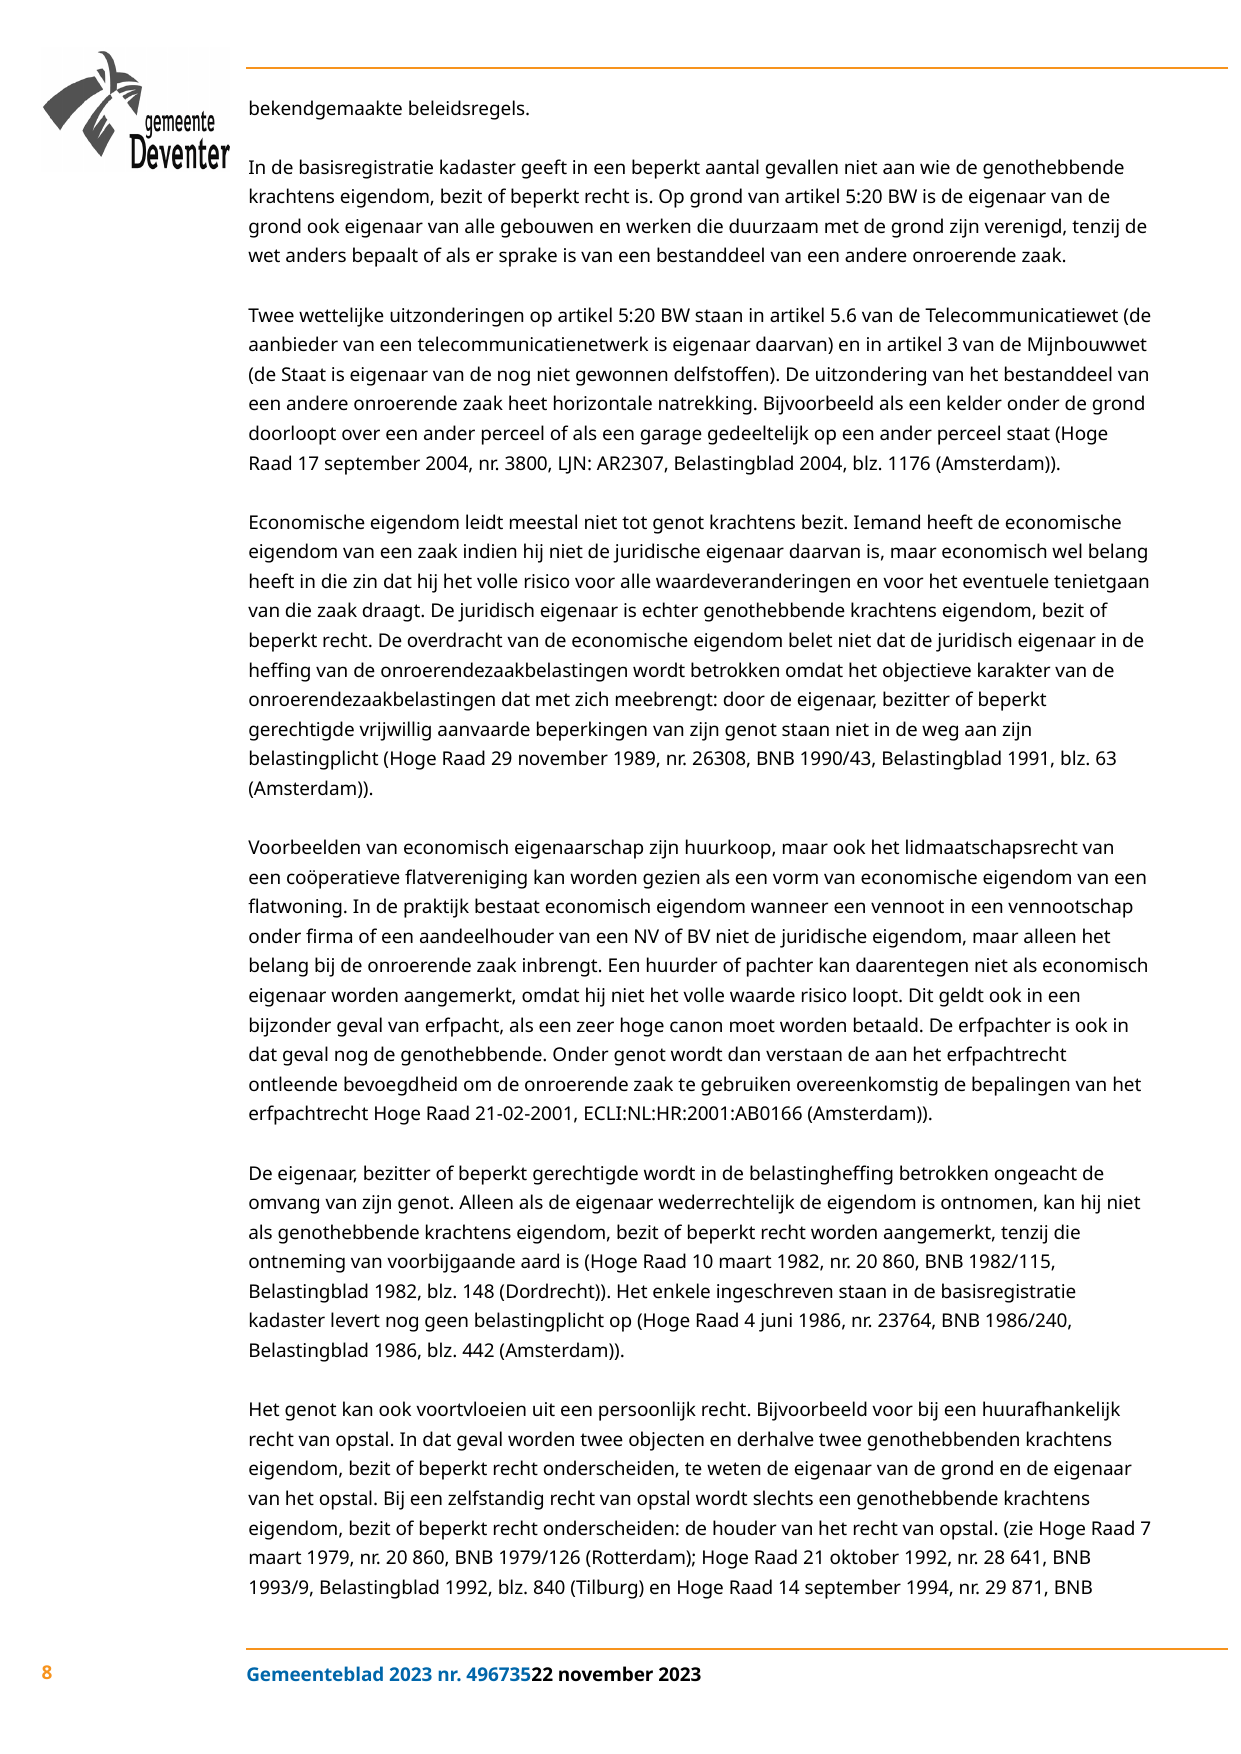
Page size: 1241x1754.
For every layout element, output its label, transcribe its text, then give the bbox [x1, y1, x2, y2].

text Economische eigendom leidt meestal niet tot genot krachtens bezit. Iemand heeft de economische eigendom van een zaak indien hij niet de juridische eigenaar daarvan is, maar economisch wel belang heeft in die zin dat hij het volle risico voor alle waardeveranderingen en voor het eventuele tenietgaan van die zaak draagt. De juridisch eigenaar is echter genothebbende krachtens eigendom, bezit of beperkt recht. De overdracht van de economische eigendom belet niet dat de juridisch eigenaar in de heffing van de onroerendezaakbelastingen wordt betrokken omdat het objectieve karakter van de onroerendezaakbelastingen dat met zich meebrengt: door de eigenaar, bezitter of beperkt gerechtigde vrijwillig aanvaarde beperkingen van zijn genot staan niet in de weg aan zijn belastingplicht (Hoge Raad 29 november 1989, nr. 26308, BNB 1990/43, Belastingblad 1991, blz. 63 (Amsterdam)). [248, 509, 1152, 801]
text De eigenaar, bezitter of beperkt gerechtigde wordt in de belastingheffing betrokken ongeacht de omvang van zijn genot. Alleen als de eigenaar wederrechtelijk de eigendom is ontnomen, kan hij niet als genothebbende krachtens eigendom, bezit of beperkt recht worden aangemerkt, tenzij die ontneming van voorbijgaande aard is (Hoge Raad 10 maart 1982, nr. 20 860, BNB 1982/115, Belastingblad 1982, blz. 148 (Dordrecht)). Het enkele ingeschreven staan in de basisregistratie kadaster levert nog geen belastingplicht op (Hoge Raad 4 juni 1986, nr. 23764, BNB 1986/240, Belastingblad 1986, blz. 442 (Amsterdam)). [248, 1160, 1152, 1363]
text Het genot kan ook voortvloeien uit een persoonlijk recht. Bijvoorbeeld voor bij een huurafhankelijk recht van opstal. In dat geval worden twee objecten en derhalve twee genothebbenden krachtens eigendom, bezit of beperkt recht onderscheiden, te weten de eigenaar van de grond en de eigenaar van het opstal. Bij een zelfstandig recht van opstal wordt slechts een genothebbende krachtens eigendom, bezit of beperkt recht onderscheiden: de houder van het recht van opstal. (zie Hoge Raad 7 maart 1979, nr. 20 860, BNB 1979/126 (Rotterdam); Hoge Raad 21 oktober 1992, nr. 28 641, BNB 1993/9, Belastingblad 1992, blz. 840 (Tilburg) en Hoge Raad 14 september 1994, nr. 29 871, BNB [248, 1396, 1152, 1600]
picture [41, 47, 231, 172]
text Twee wettelijke uitzonderingen op artikel 5:20 BW staan in artikel 5.6 van de Telecommunicatiewet (de aanbieder van een telecommunicatienetwerk is eigenaar daarvan) en in artikel 3 van de Mijnbouwwet (de Staat is eigenaar van de nog niet gewonnen delfstoffen). De uitzondering van het bestanddeel van een andere onroerende zaak heet horizontale natrekking. Bijvoorbeeld als een kelder onder de grond doorloopt over een ander perceel of als een garage gedeeltelijk op een ander perceel staat (Hoge Raad 17 september 2004, nr. 3800, LJN: AR2307, Belastingblad 2004, blz. 1176 (Amsterdam)). [248, 302, 1152, 476]
text In de basisregistratie kadaster geeft in een beperkt aantal gevallen niet aan wie de genothebbende krachtens eigendom, bezit of beperkt recht is. Op grond van artikel 5:20 BW is de eigenaar van de grond ook eigenaar van alle gebouwen en werken die duurzaam met de grond zijn verenigd, tenzij de wet anders bepaalt of als er sprake is van een bestanddeel van een andere onroerende zaak. [248, 154, 1152, 268]
text bekendgemaakte beleidsregels. [248, 95, 1152, 121]
text Voorbeelden van economisch eigenaarschap zijn huurkoop, maar ook het lidmaatschapsrecht van een coöperatieve flatvereniging kan worden gezien als een vorm van economische eigendom van een flatwoning. In de praktijk bestaat economisch eigendom wanneer een vennoot in een vennootschap onder firma of een aandeelhouder van een NV of BV niet de juridische eigendom, maar alleen het belang bij de onroerende zaak inbrengt. Een huurder of pachter kan daarentegen niet als economisch eigenaar worden aangemerkt, omdat hij niet het volle waarde risico loopt. Dit geldt ook in een bijzonder geval van erfpacht, als een zeer hoge canon moet worden betaald. De erfpachter is ook in dat geval nog de genothebbende. Onder genot wordt dan verstaan de aan het erfpachtrecht ontleende bevoegdheid om de onroerende zaak te gebruiken overeenkomstig de bepalingen van het erfpachtrecht Hoge Raad 21-02-2001, ECLI:NL:HR:2001:AB0166 (Amsterdam)). [248, 834, 1152, 1126]
